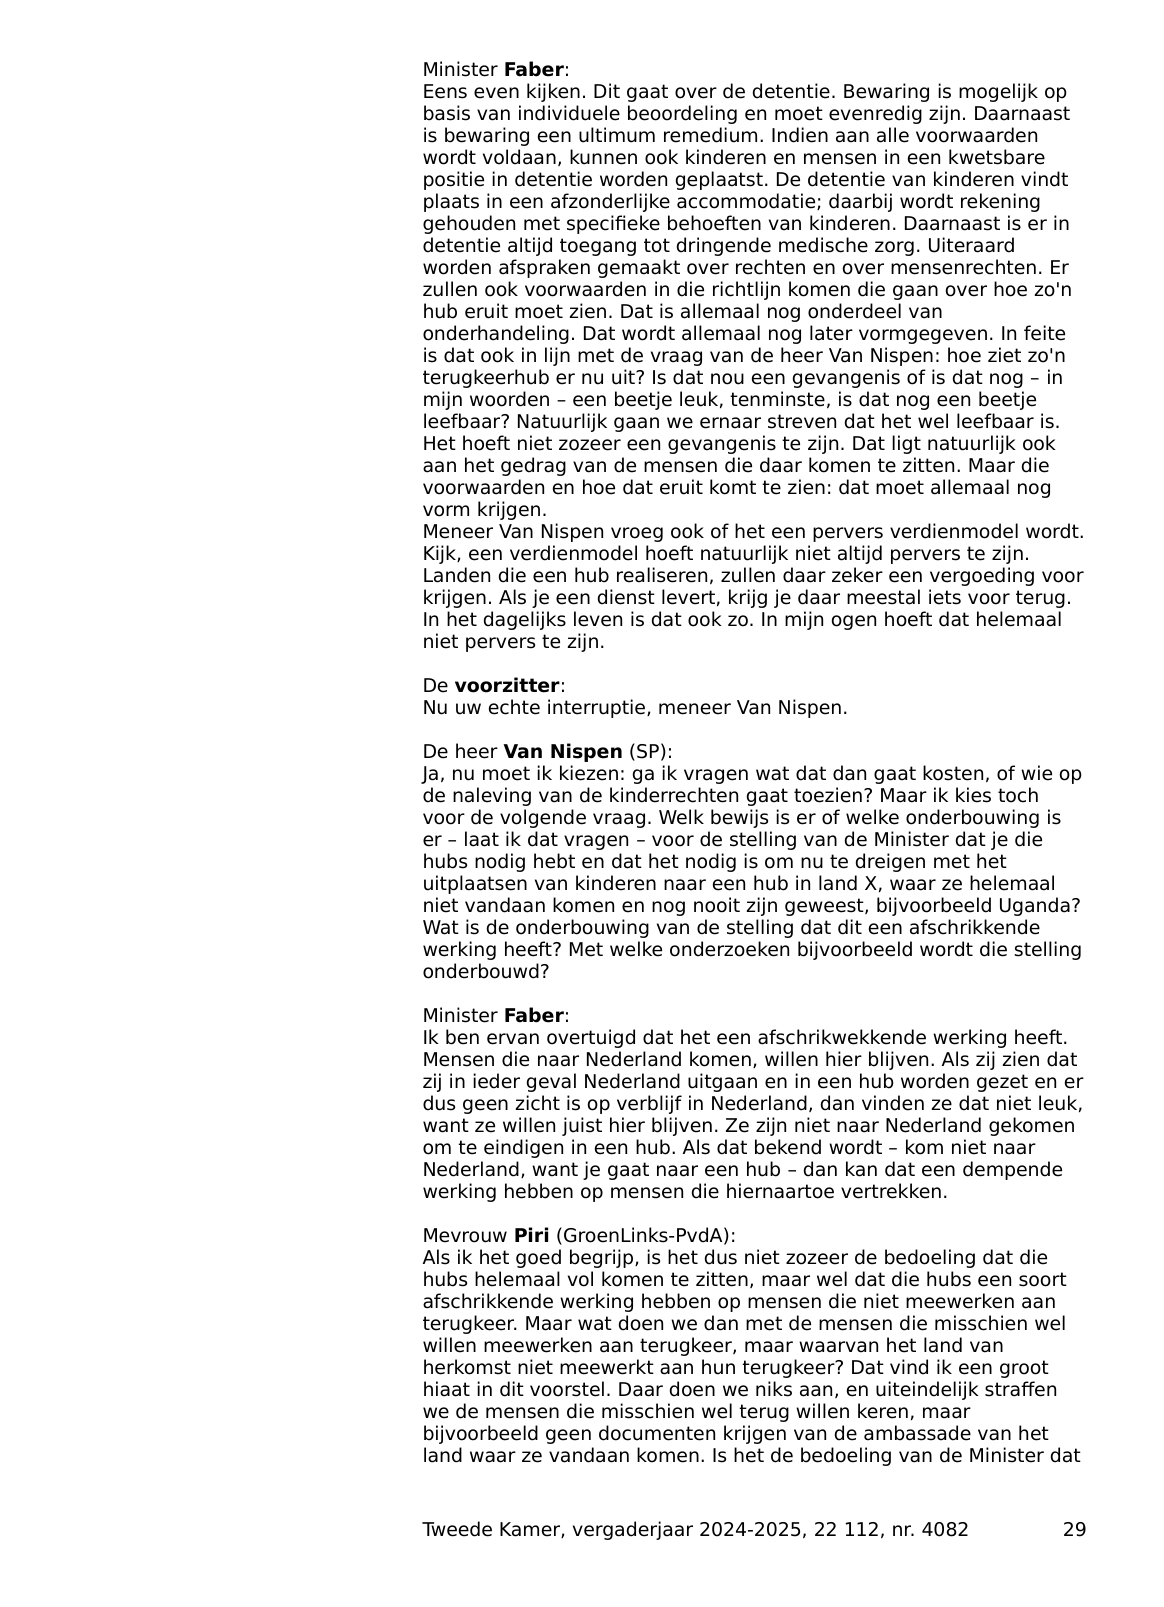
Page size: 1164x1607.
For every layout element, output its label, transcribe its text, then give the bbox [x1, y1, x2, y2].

text Minister Faber: [422, 59, 1087, 81]
text Als ik het goed begrijp, is het dus niet zozeer de bedoeling dat die hubs helemaal vol komen te zitten, maar wel dat die hubs een soort afschrikkende werking hebben op mensen die niet meewerken aan terugkeer. Maar wat doen we dan met de mensen die misschien wel willen meewerken aan terugkeer, maar waarvan het land van herkomst niet meewerkt aan hun terugkeer? Dat vind ik een groot hiaat in dit voorstel. Daar doen we niks aan, en uiteindelijk straffen we de mensen die misschien wel terug willen keren, maar bijvoorbeeld geen documenten krijgen van de ambassade van het land waar ze vandaan komen. Is het de bedoeling van de Minister dat [422, 1247, 1087, 1467]
text Minister Faber: [422, 1005, 1087, 1027]
text Eens even kijken. Dit gaat over de detentie. Bewaring is mogelijk op basis van individuele beoordeling en moet evenredig zijn. Daarnaast is bewaring een ultimum remedium. Indien aan alle voorwaarden wordt voldaan, kunnen ook kinderen en mensen in een kwetsbare positie in detentie worden geplaatst. De detentie van kinderen vindt plaats in een afzonderlijke accommodatie; daarbij wordt rekening gehouden met specifieke behoeften van kinderen. Daarnaast is er in detentie altijd toegang tot dringende medische zorg. Uiteraard worden afspraken gemaakt over rechten en over mensenrechten. Er zullen ook voorwaarden in die richtlijn komen die gaan over hoe zo'n hub eruit moet zien. Dat is allemaal nog onderdeel van onderhandeling. Dat wordt allemaal nog later vormgegeven. In feite is dat ook in lijn met de vraag van de heer Van Nispen: hoe ziet zo'n terugkeerhub er nu uit? Is dat nou een gevangenis of is dat nog – in mijn woorden – een beetje leuk, tenminste, is dat nog een beetje leefbaar? Natuurlijk gaan we ernaar streven dat het wel leefbaar is. Het hoeft niet zozeer een gevangenis te zijn. Dat ligt natuurlijk ook aan het gedrag van de mensen die daar komen te zitten. Maar die voorwaarden en hoe dat eruit komt te zien: dat moet allemaal nog vorm krijgen. [422, 81, 1087, 521]
text Mevrouw Piri (GroenLinks-PvdA): [422, 1225, 1087, 1247]
text De heer Van Nispen (SP): [422, 741, 1087, 763]
text Ja, nu moet ik kiezen: ga ik vragen wat dat dan gaat kosten, of wie op de naleving van de kinderrechten gaat toezien? Maar ik kies toch voor de volgende vraag. Welk bewijs is er of welke onderbouwing is er – laat ik dat vragen – voor de stelling van de Minister dat je die hubs nodig hebt en dat het nodig is om nu te dreigen met het uitplaatsen van kinderen naar een hub in land X, waar ze helemaal niet vandaan komen en nog nooit zijn geweest, bijvoorbeeld Uganda? Wat is de onderbouwing van de stelling dat dit een afschrikkende werking heeft? Met welke onderzoeken bijvoorbeeld wordt die stelling onderbouwd? [422, 763, 1087, 983]
text Nu uw echte interruptie, meneer Van Nispen. [422, 697, 1087, 719]
text Meneer Van Nispen vroeg ook of het een pervers verdienmodel wordt. Kijk, een verdienmodel hoeft natuurlijk niet altijd pervers te zijn. Landen die een hub realiseren, zullen daar zeker een vergoeding voor krijgen. Als je een dienst levert, krijg je daar meestal iets voor terug. In het dagelijks leven is dat ook zo. In mijn ogen hoeft dat helemaal niet pervers te zijn. [422, 521, 1087, 652]
text Ik ben ervan overtuigd dat het een afschrikwekkende werking heeft. Mensen die naar Nederland komen, willen hier blijven. Als zij zien dat zij in ieder geval Nederland uitgaan en in een hub worden gezet en er dus geen zicht is op verblijf in Nederland, dan vinden ze dat niet leuk, want ze willen juist hier blijven. Ze zijn niet naar Nederland gekomen om te eindigen in een hub. Als dat bekend wordt – kom niet naar Nederland, want je gaat naar een hub – dan kan dat een dempende werking hebben op mensen die hiernaartoe vertrekken. [422, 1027, 1087, 1203]
text De voorzitter: [422, 675, 1087, 697]
